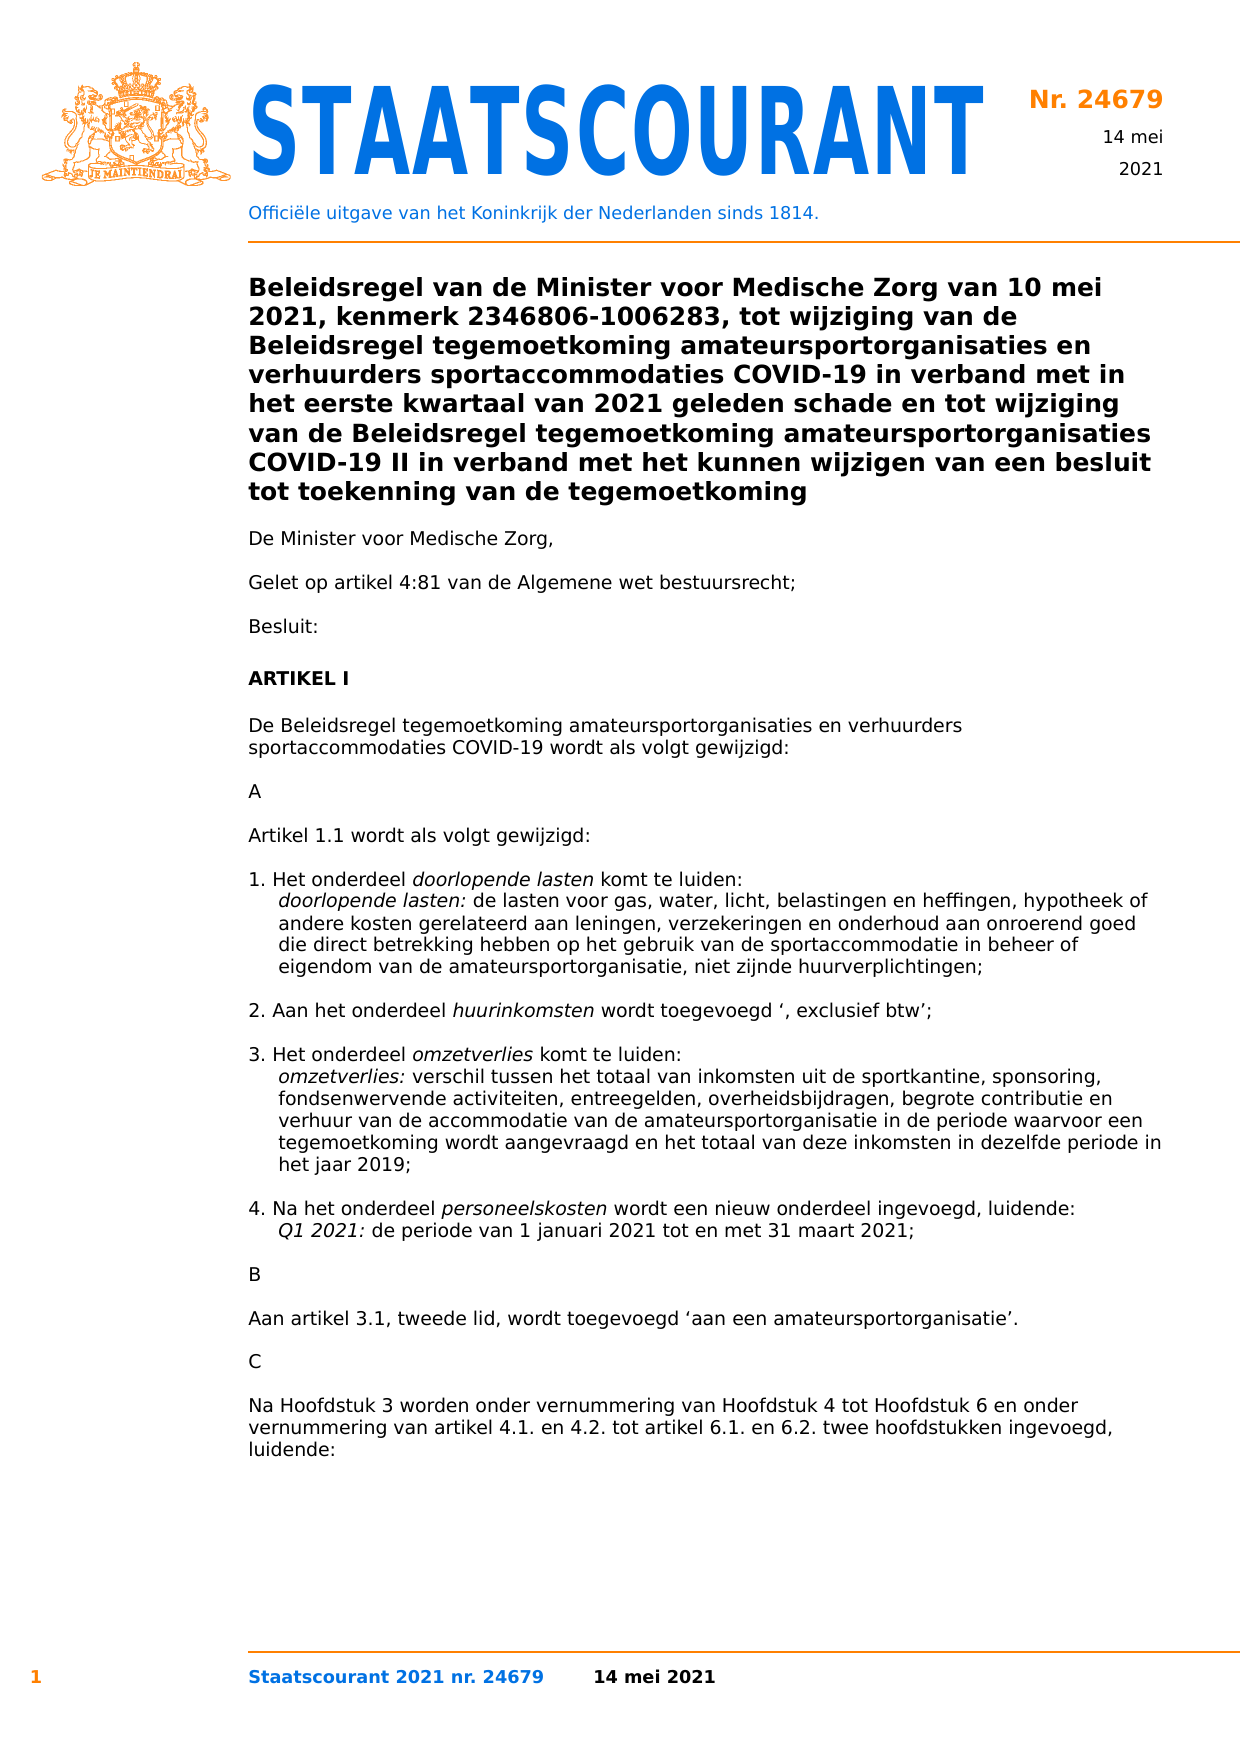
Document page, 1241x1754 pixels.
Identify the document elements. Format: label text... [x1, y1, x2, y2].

text De Beleidsregel tegemoetkoming amateursportorganisaties en verhuurders sportaccommodaties COVID-19 wordt als volgt gewijzigd: [248, 715, 1163, 759]
text De Minister voor Medische Zorg, [248, 528, 1163, 550]
text Gelet op artikel 4:81 van de Algemene wet bestuursrecht; [248, 572, 1163, 594]
picture [41, 62, 231, 186]
text Na Hoofdstuk 3 worden onder vernummering van Hoofdstuk 4 tot Hoofdstuk 6 en onder vernummering van artikel 4.1. en 4.2. tot artikel 6.1. en 6.2. twee hoofdstukken ingevoegd, luidende: [248, 1395, 1163, 1461]
text 1. Het onderdeel doorlopende lasten komt te luiden: [248, 868, 1163, 890]
text 3. Het onderdeel omzetverlies komt te luiden: [248, 1044, 1163, 1066]
text Artikel 1.1 wordt als volgt gewijzigd: [248, 824, 1163, 847]
text Besluit: [248, 616, 1163, 638]
text Aan artikel 3.1, tweede lid, wordt toegevoegd ‘aan een amateursportorganisatie’. [248, 1307, 1163, 1329]
text A [248, 781, 1163, 803]
table_header [25, 62, 248, 241]
table_cell Officiële uitgave van het Koninkrijk der Nederlanden sinds 1814. [248, 203, 1240, 241]
text doorlopende lasten: de lasten voor gas, water, licht, belastingen en heffingen, hypotheek of andere kosten gerelateerd aan leningen, verzekeringen en onderhoud aan onroerend goed die direct betrekking hebben op het gebruik van de sportaccommodatie in beheer of eigendom van de amateursportorganisatie, niet zijnde huurverplichtingen; [278, 890, 1163, 978]
text B [248, 1264, 1163, 1286]
text omzetverlies: verschil tussen het totaal van inkomsten uit de sportkantine, sponsoring, fondsenwervende activiteiten, entreegelden, overheidsbijdragen, begrote contributie en verhuur van de accommodatie van de amateursportorganisatie in de periode waarvoor een tegemoetkoming wordt aangevraagd en het totaal van deze inkomsten in dezelfde periode in het jaar 2019; [278, 1066, 1163, 1176]
text 4. Na het onderdeel personeelskosten wordt een nieuw onderdeel ingevoegd, luidende: [248, 1198, 1163, 1220]
table_cell 14 mei [998, 121, 1240, 153]
text C [248, 1351, 1163, 1373]
table_header Nr. 24679 [998, 62, 1240, 121]
subtitle ARTIKEL I [248, 668, 1163, 690]
table_cell 2021 [998, 153, 1240, 203]
text Q1 2021: de periode van 1 januari 2021 tot en met 31 maart 2021; [278, 1220, 1163, 1242]
table_header STAATSCOURANT [248, 62, 998, 203]
subtitle Beleidsregel van de Minister voor Medische Zorg van 10 mei 2021, kenmerk 2346806-1006283, tot wijziging van de Beleidsregel tegemoetkoming amateursportorganisaties en verhuurders sportaccommodaties COVID-19 in verband met in het eerste kwartaal van 2021 geleden schade en tot wijziging van de Beleidsregel tegemoetkoming amateursportorganisaties COVID-19 II in verband met het kunnen wijzigen van een besluit tot toekenning van de tegemoetkoming [248, 273, 1163, 506]
text 2. Aan het onderdeel huurinkomsten wordt toegevoegd ‘, exclusief btw’; [248, 1000, 1163, 1022]
